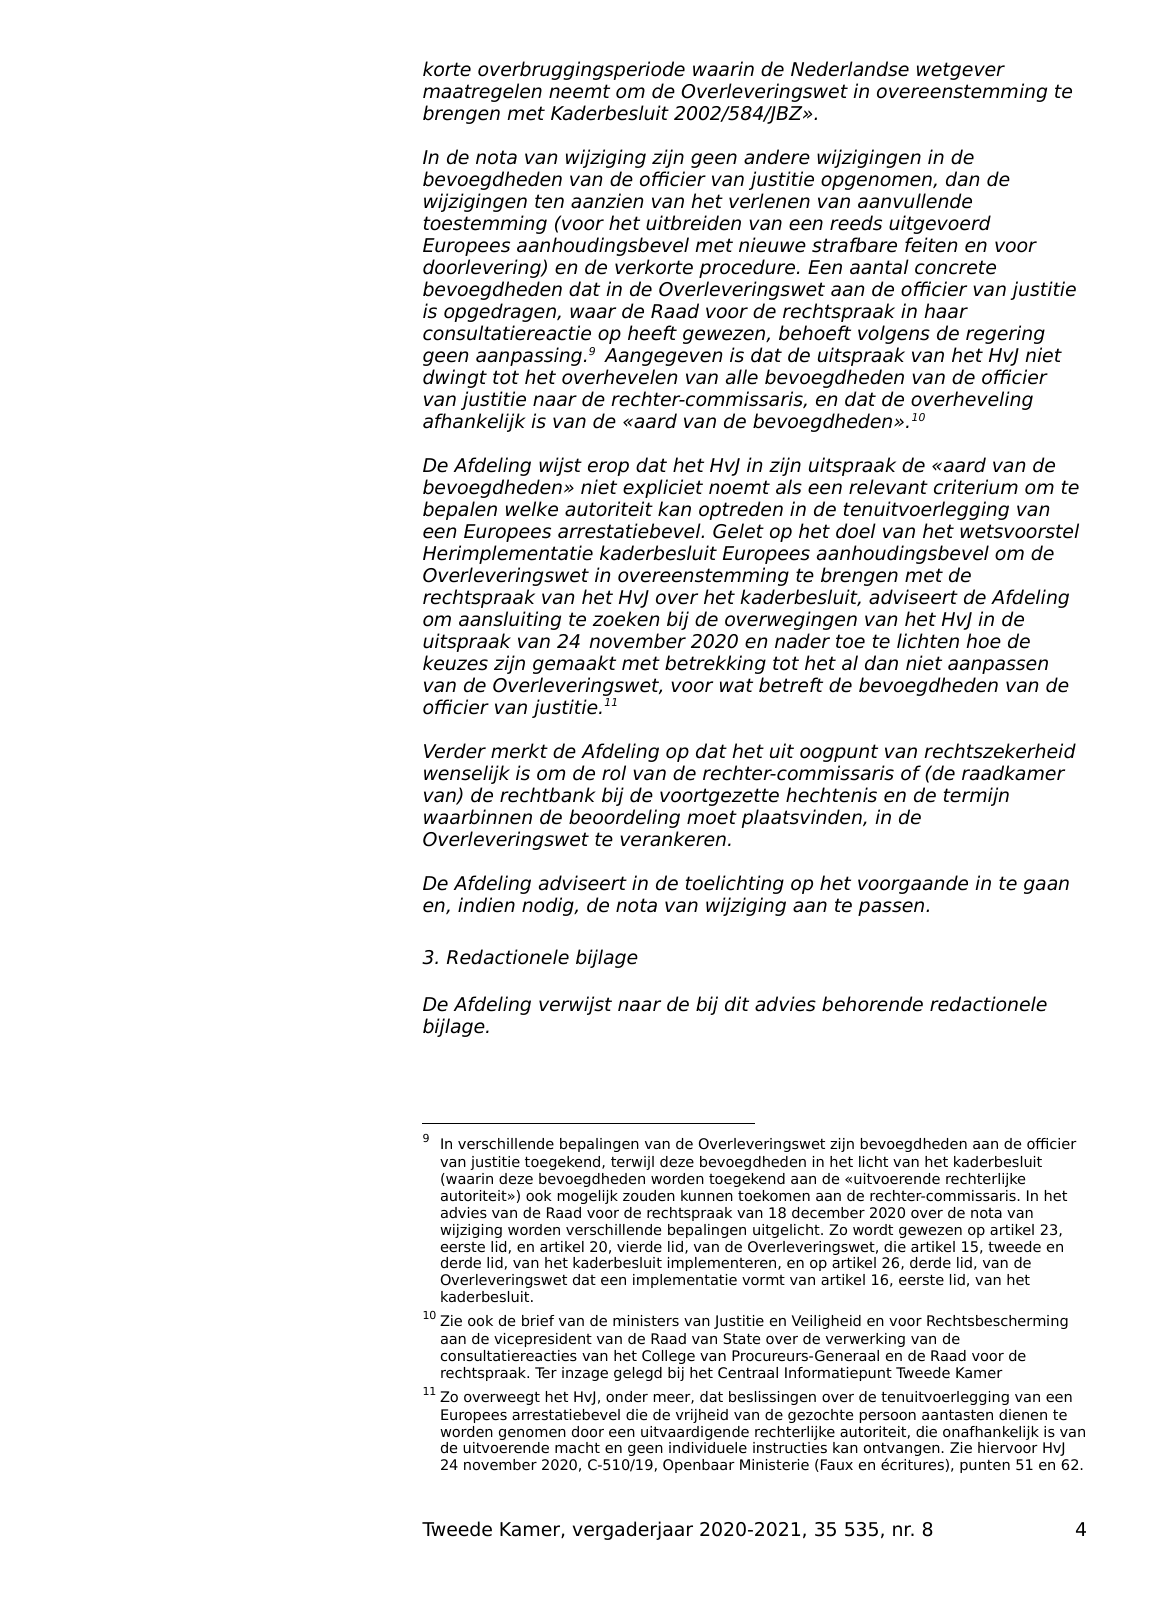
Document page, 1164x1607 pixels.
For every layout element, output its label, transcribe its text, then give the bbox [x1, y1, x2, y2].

text Verder merkt de Afdeling op dat het uit oogpunt van rechtszekerheid wenselijk is om de rol van de rechter-commissaris of (de raadkamer van) de rechtbank bij de voortgezette hechtenis en de termijn waarbinnen de beoordeling moet plaatsvinden, in de Overleveringswet te verankeren. [422, 741, 1087, 851]
text De Afdeling wijst erop dat het HvJ in zijn uitspraak de «aard van de bevoegdheden» niet expliciet noemt als een relevant criterium om te bepalen welke autoriteit kan optreden in de tenuitvoerlegging van een Europees arrestatiebevel. Gelet op het doel van het wetsvoorstel Herimplementatie kaderbesluit Europees aanhoudingsbevel om de Overleveringswet in overeenstemming te brengen met de rechtspraak van het HvJ over het kaderbesluit, adviseert de Afdeling om aansluiting te zoeken bij de overwegingen van het HvJ in de uitspraak van 24 november 2020 en nader toe te lichten hoe de keuzes zijn gemaakt met betrekking tot het al dan niet aanpassen van de Overleveringswet, voor wat betreft de bevoegdheden van de officier van justitie. [422, 455, 1087, 719]
text Zo overweegt het HvJ, onder meer, dat beslissingen over de tenuitvoerlegging van een Europees arrestatiebevel die de vrijheid van de gezochte persoon aantasten dienen te worden genomen door een uitvaardigende rechterlijke autoriteit, die onafhankelijk is van de uitvoerende macht en geen individuele instructies kan ontvangen. Zie hiervoor HvJ 24 november 2020, C-510/19, Openbaar Ministerie (Faux en écritures), punten 51 en 62. [422, 1385, 1087, 1474]
text In de nota van wijziging zijn geen andere wijzigingen in de bevoegdheden van de officier van justitie opgenomen, dan de wijzigingen ten aanzien van het verlenen van aanvullende toestemming (voor het uitbreiden van een reeds uitgevoerd Europees aanhoudingsbevel met nieuwe strafbare feiten en voor doorlevering) en de verkorte procedure. Een aantal concrete bevoegdheden dat in de Overleveringswet aan de officier van justitie is opgedragen, waar de Raad voor de rechtspraak in haar consultatiereactie op heeft gewezen, behoeft volgens de regering geen aanpassing. Aangegeven is dat de uitspraak van het HvJ niet dwingt tot het overhevelen van alle bevoegdheden van de officier van justitie naar de rechter-commissaris, en dat de overheveling afhankelijk is van de «aard van de bevoegdheden». [422, 147, 1087, 433]
text De Afdeling verwijst naar de bij dit advies behorende redactionele bijlage. [422, 994, 1087, 1038]
text In verschillende bepalingen van de Overleveringswet zijn bevoegdheden aan de officier van justitie toegekend, terwijl deze bevoegdheden in het licht van het kaderbesluit (waarin deze bevoegdheden worden toegekend aan de «uitvoerende rechterlijke autoriteit») ook mogelijk zouden kunnen toekomen aan de rechter-commissaris. In het advies van de Raad voor de rechtspraak van 18 december 2020 over de nota van wijziging worden verschillende bepalingen uitgelicht. Zo wordt gewezen op artikel 23, eerste lid, en artikel 20, vierde lid, van de Overleveringswet, die artikel 15, tweede en derde lid, van het kaderbesluit implementeren, en op artikel 26, derde lid, van de Overleveringswet dat een implementatie vormt van artikel 16, eerste lid, van het kaderbesluit. [422, 1132, 1087, 1306]
text De Afdeling adviseert in de toelichting op het voorgaande in te gaan en, indien nodig, de nota van wijziging aan te passen. [422, 873, 1087, 917]
subtitle 3. Redactionele bijlage [422, 947, 1087, 969]
text korte overbruggingsperiode waarin de Nederlandse wetgever maatregelen neemt om de Overleveringswet in overeenstemming te brengen met Kaderbesluit 2002/584/JBZ». [422, 59, 1087, 125]
text Zie ook de brief van de ministers van Justitie en Veiligheid en voor Rechtsbescherming aan de vicepresident van de Raad van State over de verwerking van de consultatiereacties van het College van Procureurs-Generaal en de Raad voor de rechtspraak. Ter inzage gelegd bij het Centraal Informatiepunt Tweede Kamer [422, 1309, 1087, 1382]
